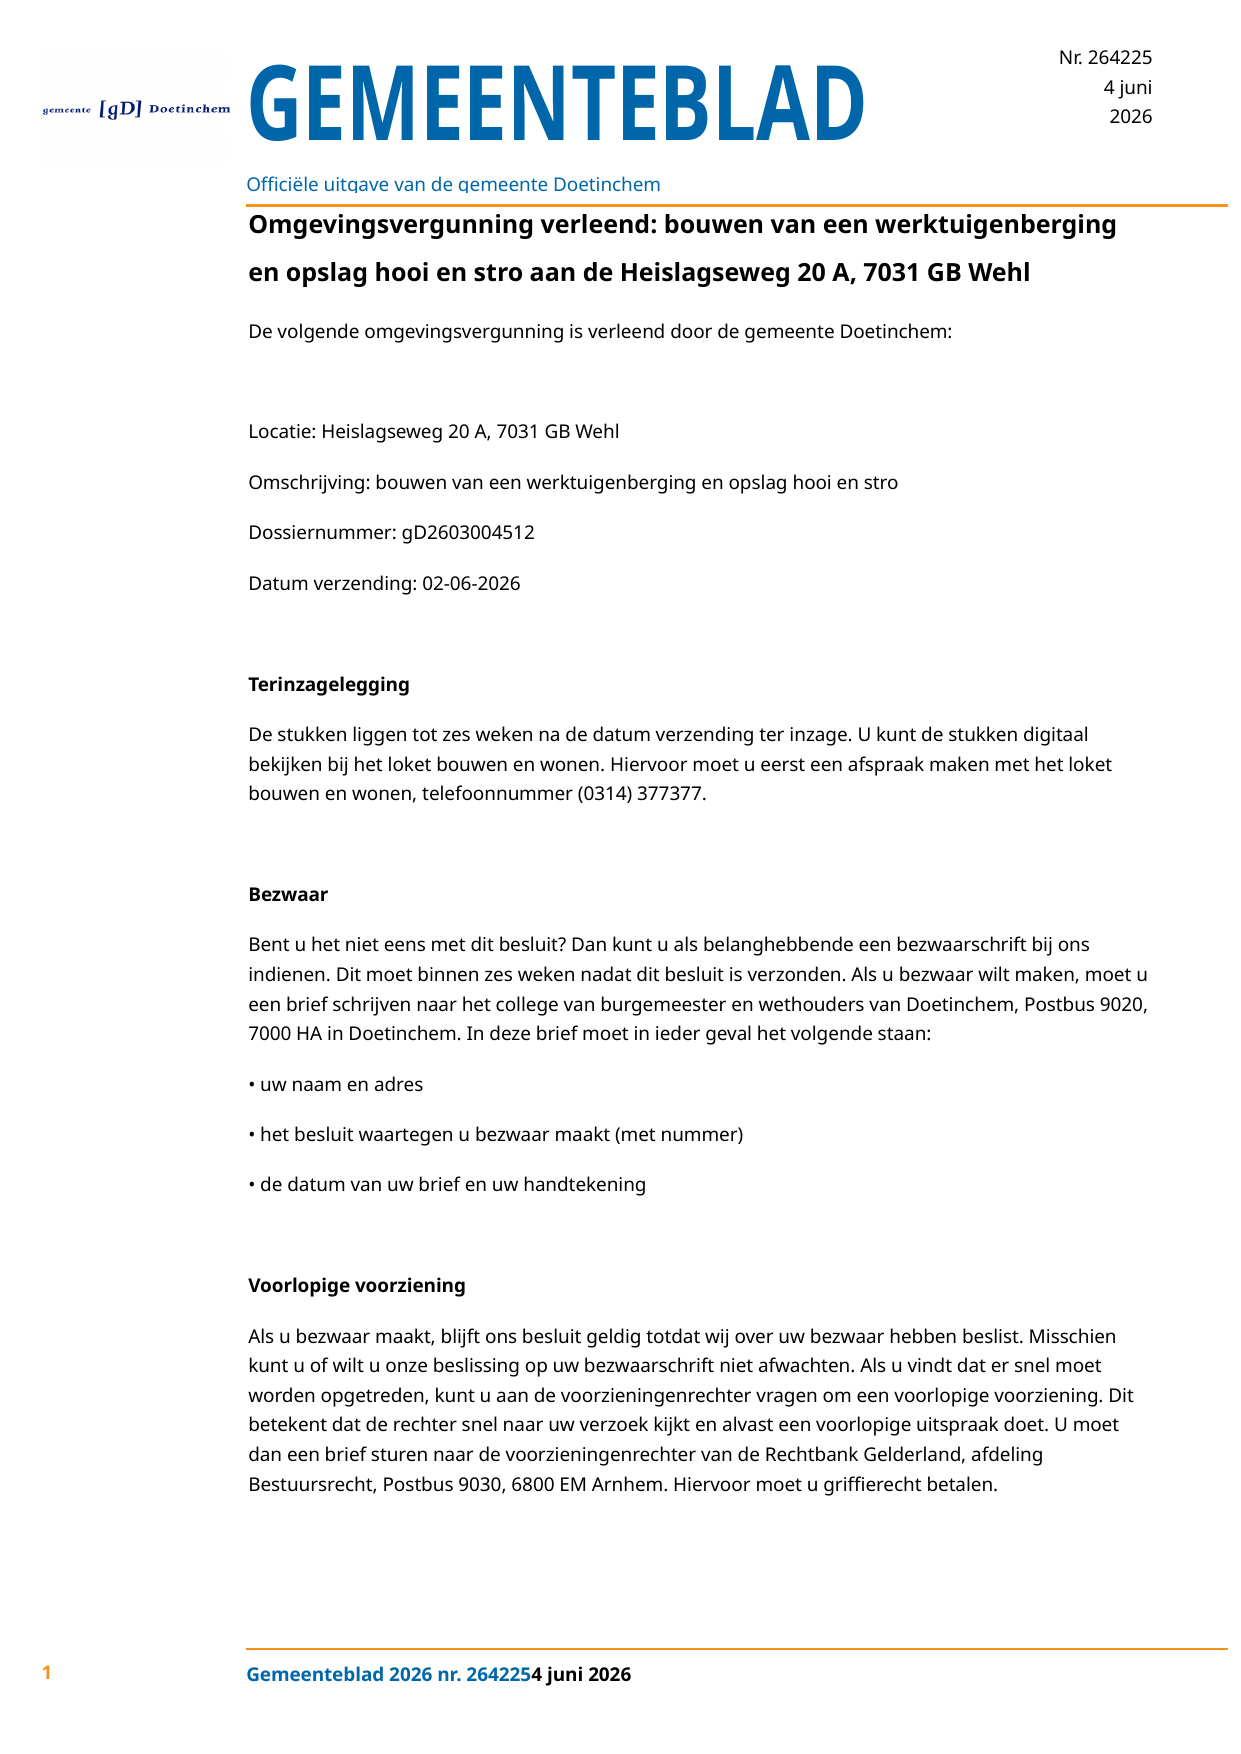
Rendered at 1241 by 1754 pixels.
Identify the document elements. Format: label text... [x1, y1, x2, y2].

text Bent u het niet eens met dit besluit? Dan kunt u als belanghebbende een bezwaarschrift bij ons indienen. Dit moet binnen zes weken nadat dit besluit is verzonden. Als u bezwaar wilt maken, moet u een brief schrijven naar het college van burgemeester en wethouders van Doetinchem, Postbus 9020, 7000 HA in Doetinchem. In deze brief moet in ieder geval het volgende staan: [248, 932, 1152, 1046]
text • het besluit waartegen u bezwaar maakt (met nummer) [248, 1121, 1152, 1147]
text Dossiernummer: gD2603004512 [248, 519, 1152, 545]
text • de datum van uw brief en uw handtekening [248, 1172, 1152, 1197]
text De volgende omgevingsvergunning is verleend door de gemeente Doetinchem: [248, 318, 1152, 344]
text Bezwaar [248, 881, 1152, 907]
text Locatie: Heislagseweg 20 A, 7031 GB Wehl [248, 419, 1152, 444]
text Omschrijving: bouwen van een werktuigenberging en opslag hooi en stro [248, 469, 1152, 495]
picture [41, 47, 231, 172]
text De stukken liggen tot zes weken na de datum verzending ter inzage. U kunt de stukken digitaal bekijken bij het loket bouwen en wonen. Hiervoor moet u eerst een afspraak maken met het loket bouwen en wonen, telefoonnummer (0314) 377377. [248, 721, 1152, 806]
text • uw naam en adres [248, 1071, 1152, 1097]
text Datum verzending: 02-06-2026 [248, 570, 1152, 596]
text Als u bezwaar maakt, blijft ons besluit geldig totdat wij over uw bezwaar hebben beslist. Misschien kunt u of wilt u onze beslissing op uw bezwaarschrift niet afwachten. Als u vindt dat er snel moet worden opgetreden, kunt u aan de voorzieningenrechter vragen om een voorlopige voorziening. Dit betekent dat de rechter snel naar uw verzoek kijkt en alvast een voorlopige uitspraak doet. U moet dan een brief sturen naar de voorzieningenrechter van de Rechtbank Gelderland, afdeling Bestuursrecht, Postbus 9030, 6800 EM Arnhem. Hiervoor moet u griffierecht betalen. [248, 1323, 1152, 1497]
text Terinzagelegging [248, 671, 1152, 697]
text Voorlopige voorziening [248, 1272, 1152, 1298]
text Omgevingsvergunning verleend: bouwen van een werktuigenberging en opslag hooi en stro aan de Heislagseweg 20 A, 7031 GB Wehl [248, 207, 1152, 288]
